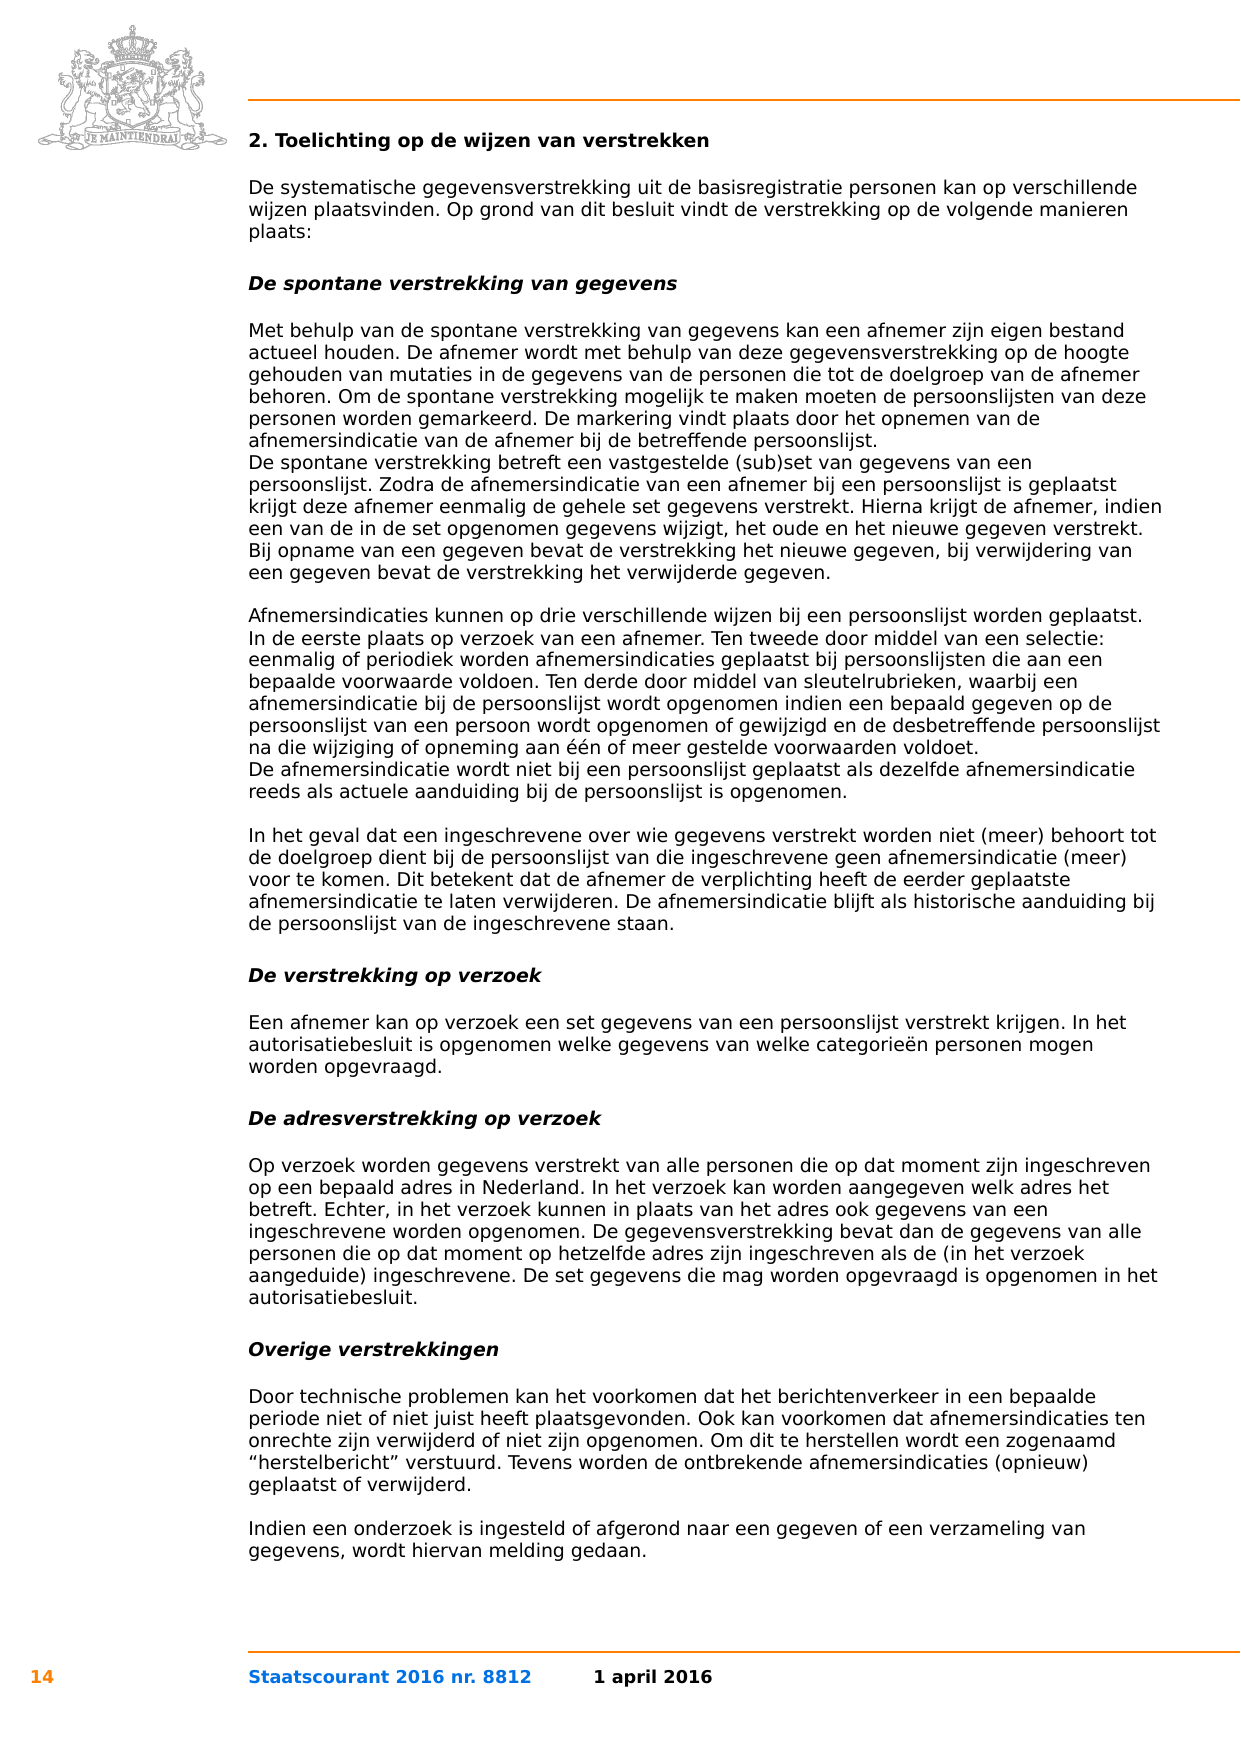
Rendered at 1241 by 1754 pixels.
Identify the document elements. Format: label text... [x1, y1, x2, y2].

picture [38, 25, 227, 150]
subtitle Overige verstrekkingen [248, 1339, 1163, 1361]
subtitle De spontane verstrekking van gegevens [248, 273, 1163, 295]
subtitle 2. Toelichting op de wijzen van verstrekken [248, 130, 1163, 152]
text In het geval dat een ingeschrevene over wie gegevens verstrekt worden niet (meer) behoort tot de doelgroep dient bij de persoonslijst van die ingeschrevene geen afnemersindicatie (meer) voor te komen. Dit betekent dat de afnemer de verplichting heeft de eerder geplaatste afnemersindicatie te laten verwijderen. De afnemersindicatie blijft als historische aanduiding bij de persoonslijst van de ingeschrevene staan. [248, 825, 1163, 935]
subtitle De adresverstrekking op verzoek [248, 1108, 1163, 1130]
text Met behulp van de spontane verstrekking van gegevens kan een afnemer zijn eigen bestand actueel houden. De afnemer wordt met behulp van deze gegevensverstrekking op de hoogte gehouden van mutaties in de gegevens van de personen die tot de doelgroep van de afnemer behoren. Om de spontane verstrekking mogelijk te maken moeten de persoonslijsten van deze personen worden gemarkeerd. De markering vindt plaats door het opnemen van de afnemersindicatie van de afnemer bij de betreffende persoonslijst. [248, 320, 1163, 452]
text Een afnemer kan op verzoek een set gegevens van een persoonslijst verstrekt krijgen. In het autorisatiebesluit is opgenomen welke gegevens van welke categorieën personen mogen worden opgevraagd. [248, 1012, 1163, 1078]
text Indien een onderzoek is ingesteld of afgerond naar een gegeven of een verzameling van gegevens, wordt hiervan melding gedaan. [248, 1517, 1163, 1561]
text Op verzoek worden gegevens verstrekt van alle personen die op dat moment zijn ingeschreven op een bepaald adres in Nederland. In het verzoek kan worden aangegeven welk adres het betreft. Echter, in het verzoek kunnen in plaats van het adres ook gegevens van een ingeschrevene worden opgenomen. De gegevensverstrekking bevat dan de gegevens van alle personen die op dat moment op hetzelfde adres zijn ingeschreven als de (in het verzoek aangeduide) ingeschrevene. De set gegevens die mag worden opgevraagd is opgenomen in het autorisatiebesluit. [248, 1155, 1163, 1309]
text De systematische gegevensverstrekking uit de basisregistratie personen kan op verschillende wijzen plaatsvinden. Op grond van dit besluit vindt de verstrekking op de volgende manieren plaats: [248, 177, 1163, 243]
text Afnemersindicaties kunnen op drie verschillende wijzen bij een persoonslijst worden geplaatst. In de eerste plaats op verzoek van een afnemer. Ten tweede door middel van een selectie: eenmalig of periodiek worden afnemersindicaties geplaatst bij persoonslijsten die aan een bepaalde voorwaarde voldoen. Ten derde door middel van sleutelrubrieken, waarbij een afnemersindicatie bij de persoonslijst wordt opgenomen indien een bepaald gegeven op de persoonslijst van een persoon wordt opgenomen of gewijzigd en de desbetreffende persoonslijst na die wijziging of opneming aan één of meer gestelde voorwaarden voldoet. [248, 605, 1163, 759]
text Door technische problemen kan het voorkomen dat het berichtenverkeer in een bepaalde periode niet of niet juist heeft plaatsgevonden. Ook kan voorkomen dat afnemersindicaties ten onrechte zijn verwijderd of niet zijn opgenomen. Om dit te herstellen wordt een zogenaamd “herstelbericht” verstuurd. Tevens worden de ontbrekende afnemersindicaties (opnieuw) geplaatst of verwijderd. [248, 1386, 1163, 1496]
subtitle De verstrekking op verzoek [248, 965, 1163, 987]
text De spontane verstrekking betreft een vastgestelde (sub)set van gegevens van een persoonslijst. Zodra de afnemersindicatie van een afnemer bij een persoonslijst is geplaatst krijgt deze afnemer eenmalig de gehele set gegevens verstrekt. Hierna krijgt de afnemer, indien een van de in de set opgenomen gegevens wijzigt, het oude en het nieuwe gegeven verstrekt. Bij opname van een gegeven bevat de verstrekking het nieuwe gegeven, bij verwijdering van een gegeven bevat de verstrekking het verwijderde gegeven. [248, 452, 1163, 583]
text De afnemersindicatie wordt niet bij een persoonslijst geplaatst als dezelfde afnemersindicatie reeds als actuele aanduiding bij de persoonslijst is opgenomen. [248, 759, 1163, 803]
